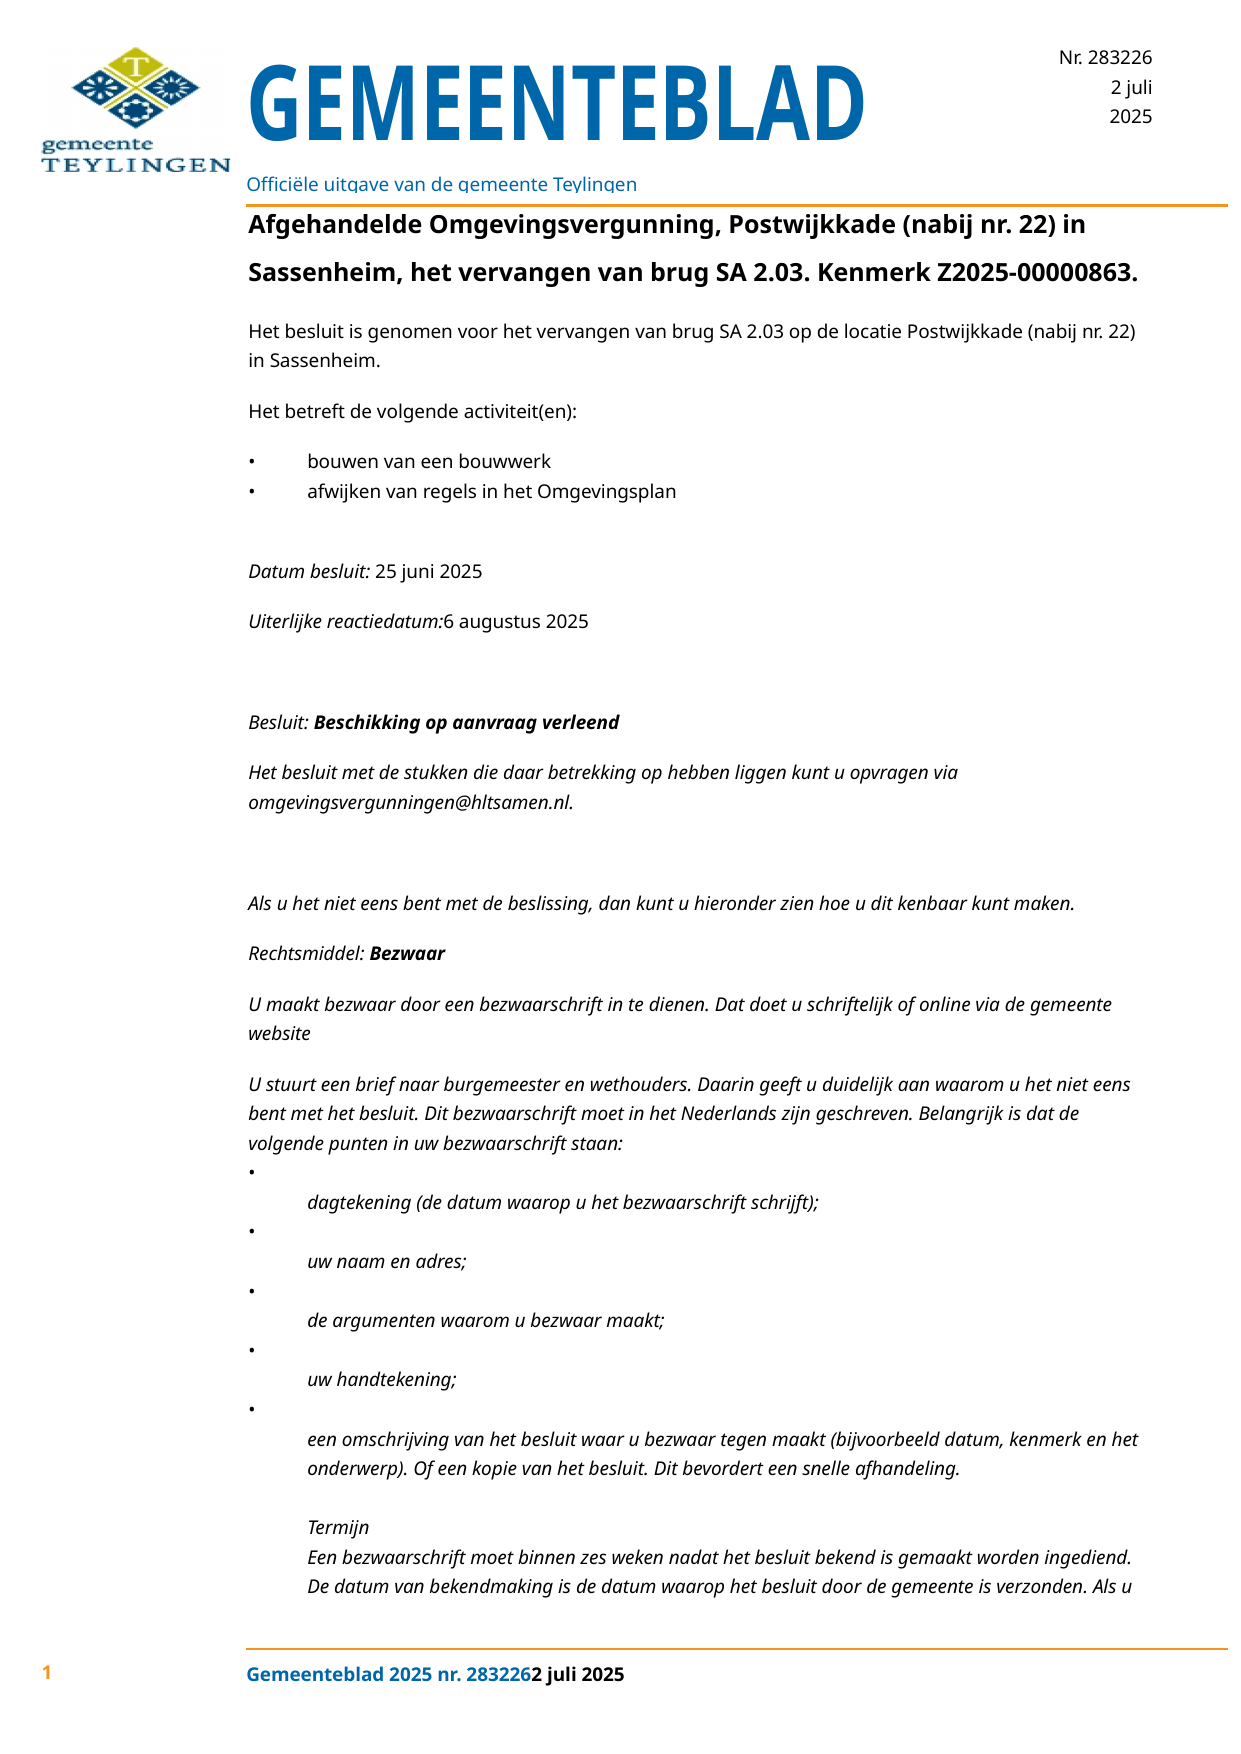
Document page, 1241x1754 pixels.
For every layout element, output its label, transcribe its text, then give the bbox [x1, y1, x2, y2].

picture [41, 47, 231, 172]
text U maakt bezwaar door een bezwaarschrift in te dienen. Dat doet u schriftelijk of online via de gemeente website [248, 991, 1152, 1046]
text Rechtsmiddel: Bezwaar [248, 940, 1152, 966]
list Een bezwaarschrift moet binnen zes weken nadat het besluit bekend is gemaakt worden ingediend. De datum van bekendmaking is de datum waarop het besluit door de gemeente is verzonden. Als u [248, 1544, 1152, 1599]
text Het betreft de volgende activiteit(en): [248, 398, 1152, 424]
list uw naam en adres; [248, 1248, 1152, 1274]
text Het besluit met de stukken die daar betrekking op hebben liggen kunt u opvragen via omgevingsvergunningen@hltsamen.nl. [248, 759, 1152, 815]
text Afgehandelde Omgevingsvergunning, Postwijkkade (nabij nr. 22) in Sassenheim, het vervangen van brug SA 2.03. Kenmerk Z2025-00000863. [248, 207, 1152, 288]
list dagtekening (de datum waarop u het bezwaarschrift schrijft); [248, 1189, 1152, 1215]
list een omschrijving van het besluit waar u bezwaar tegen maakt (bijvoorbeeld datum, kenmerk en het onderwerp). Of een kopie van het besluit. Dit bevordert een snelle afhandeling. [248, 1426, 1152, 1481]
list Termijn [248, 1514, 1152, 1540]
text U stuurt een brief naar burgemeester en wethouders. Daarin geeft u duidelijk aan waarom u het niet eens bent met het besluit. Dit bezwaarschrift moet in het Nederlands zijn geschreven. Belangrijk is dat de volgende punten in uw bezwaarschrift staan: [248, 1071, 1152, 1156]
text Als u het niet eens bent met de beslissing, dan kunt u hieronder zien hoe u dit kenbaar kunt maken. [248, 890, 1152, 916]
list bouwen van een bouwwerk [248, 448, 1152, 474]
list uw handtekening; [248, 1367, 1152, 1392]
text Het besluit is genomen voor het vervangen van brug SA 2.03 op de locatie Postwijkkade (nabij nr. 22) in Sassenheim. [248, 318, 1152, 373]
text Uiterlijke reactiedatum:6 augustus 2025 [248, 608, 1152, 634]
text Datum besluit: 25 juni 2025 [248, 558, 1152, 584]
text Besluit: Beschikking op aanvraag verleend [248, 709, 1152, 735]
list de argumenten waarom u bezwaar maakt; [248, 1307, 1152, 1333]
list afwijken van regels in het Omgevingsplan [248, 478, 1152, 504]
